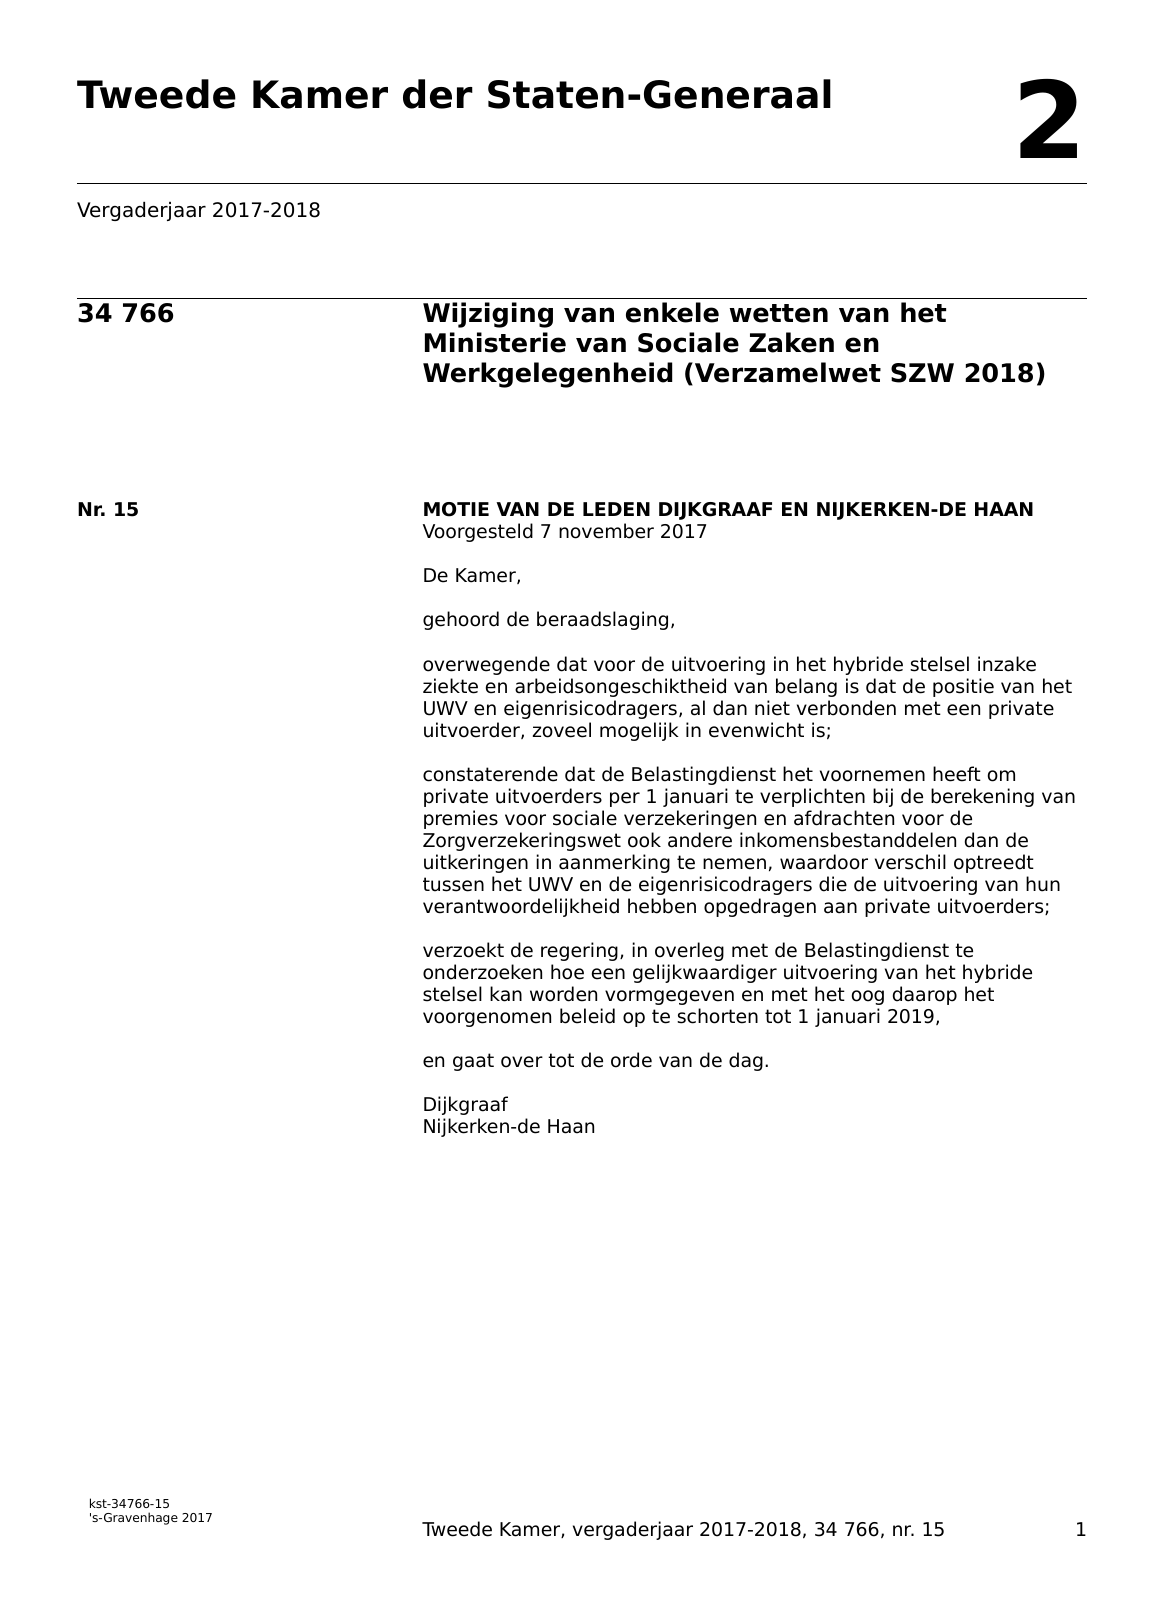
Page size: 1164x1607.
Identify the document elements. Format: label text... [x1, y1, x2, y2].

subtitle Nr. 15 MOTIE VAN DE LEDEN DIJKGRAAF EN NIJKERKEN-DE HAAN [77, 499, 1087, 521]
table_cell Vergaderjaar 2017-2018 [77, 184, 1087, 298]
text 's-Gravenhage 2017 [88, 1511, 323, 1525]
table_header Tweede Kamer der Staten-Generaal [77, 59, 886, 183]
text overwegende dat voor de uitvoering in het hybride stelsel inzake ziekte en arbeidsongeschiktheid van belang is dat de positie van het UWV en eigenrisicodragers, al dan niet verbonden met een private uitvoerder, zoveel mogelijk in evenwicht is; [422, 653, 1087, 741]
text De Kamer, [422, 565, 1087, 587]
subtitle 34 766 Wijziging van enkele wetten van het Ministerie van Sociale Zaken en Werkgelegenheid (Verzamelwet SZW 2018) [77, 299, 1087, 388]
text gehoord de beraadslaging, [422, 609, 1087, 631]
text verzoekt de regering, in overleg met de Belastingdienst te onderzoeken hoe een gelijkwaardiger uitvoering van het hybride stelsel kan worden vormgegeven en met het oog daarop het voorgenomen beleid op te schorten tot 1 januari 2019, [422, 940, 1087, 1028]
text Nijkerken-de Haan [422, 1116, 1087, 1138]
table_header 2 [886, 59, 1087, 183]
text kst-34766-15 [88, 1497, 323, 1511]
text en gaat over tot de orde van de dag. [422, 1050, 1087, 1072]
text Voorgesteld 7 november 2017 [422, 521, 1087, 543]
text Dijkgraaf [422, 1094, 1087, 1116]
text constaterende dat de Belastingdienst het voornemen heeft om private uitvoerders per 1 januari te verplichten bij de berekening van premies voor sociale verzekeringen en afdrachten voor de Zorgverzekeringswet ook andere inkomensbestanddelen dan de uitkeringen in aanmerking te nemen, waardoor verschil optreedt tussen het UWV en de eigenrisicodragers die de uitvoering van hun verantwoordelijkheid hebben opgedragen aan private uitvoerders; [422, 764, 1087, 917]
